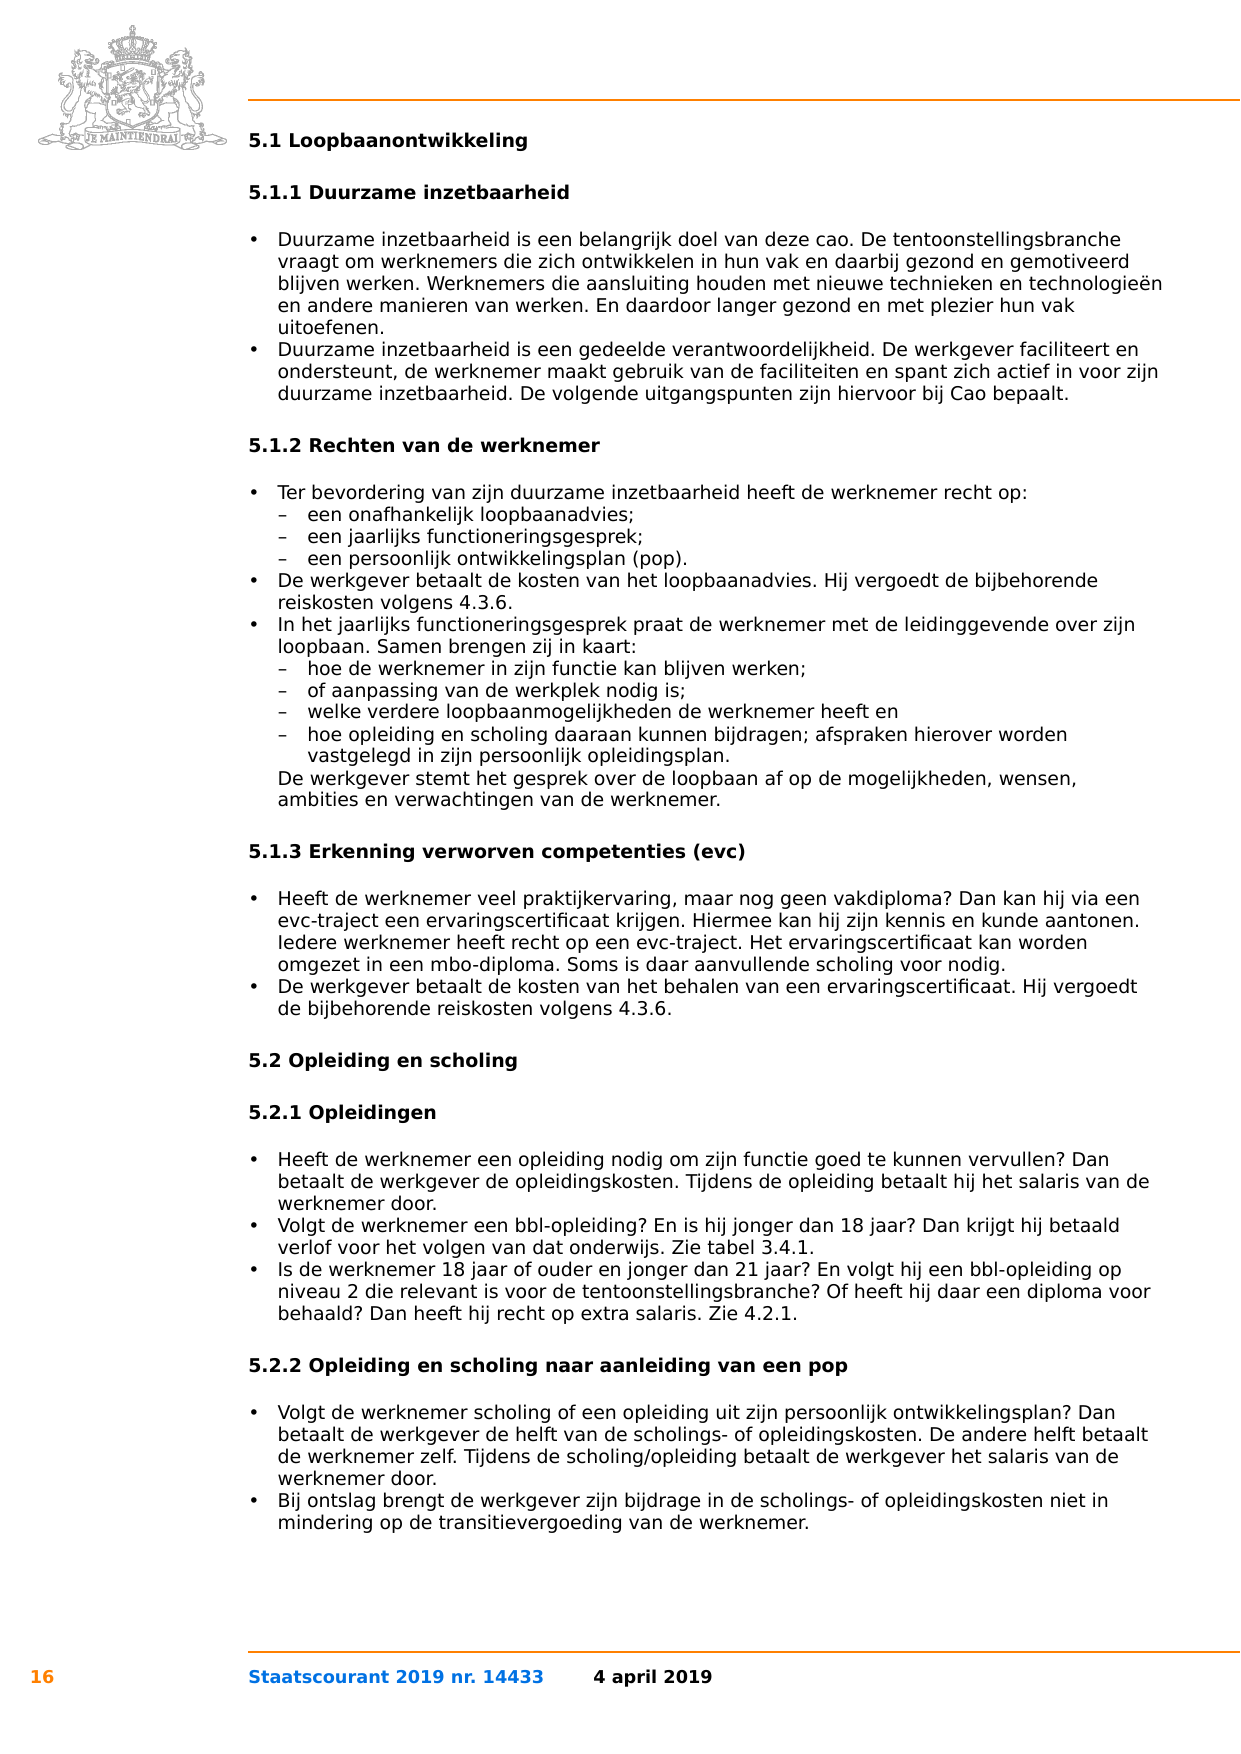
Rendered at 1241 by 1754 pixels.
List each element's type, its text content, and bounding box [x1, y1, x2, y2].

text • Ter bevordering van zijn duurzame inzetbaarheid heeft de werknemer recht op: [248, 482, 1163, 504]
picture [38, 25, 227, 150]
text • Volgt de werknemer scholing of een opleiding uit zijn persoonlijk ontwikkelingsplan? Dan betaalt de werkgever de helft van de scholings- of opleidingskosten. De andere helft betaalt de werknemer zelf. Tijdens de scholing/opleiding betaalt de werkgever het salaris van de werknemer door. [248, 1402, 1163, 1490]
text – of aanpassing van de werkplek nodig is; [278, 679, 1163, 701]
subtitle 5.1 Loopbaanontwikkeling [248, 130, 1163, 152]
text – hoe opleiding en scholing daaraan kunnen bijdragen; afspraken hierover worden vastgelegd in zijn persoonlijk opleidingsplan. [278, 723, 1163, 767]
subtitle 5.2 Opleiding en scholing [248, 1050, 1163, 1072]
text – een jaarlijks functioneringsgesprek; [278, 526, 1163, 548]
text • Is de werknemer 18 jaar of ouder en jonger dan 21 jaar? En volgt hij een bbl-opleiding op niveau 2 die relevant is voor de tentoonstellingsbranche? Of heeft hij daar een diploma voor behaald? Dan heeft hij recht op extra salaris. Zie 4.2.1. [248, 1259, 1163, 1325]
subtitle 5.2.2 Opleiding en scholing naar aanleiding van een pop [248, 1355, 1163, 1377]
text • De werkgever betaalt de kosten van het behalen van een ervaringscertificaat. Hij vergoedt de bijbehorende reiskosten volgens 4.3.6. [248, 976, 1163, 1020]
subtitle 5.1.2 Rechten van de werknemer [248, 435, 1163, 457]
subtitle 5.2.1 Opleidingen [248, 1102, 1163, 1124]
text • Heeft de werknemer veel praktijkervaring, maar nog geen vakdiploma? Dan kan hij via een evc-traject een ervaringscertificaat krijgen. Hiermee kan hij zijn kennis en kunde aantonen. Iedere werknemer heeft recht op een evc-traject. Het ervaringscertificaat kan worden omgezet in een mbo-diploma. Soms is daar aanvullende scholing voor nodig. [248, 888, 1163, 976]
subtitle 5.1.3 Erkenning verworven competenties (evc) [248, 841, 1163, 863]
text • Heeft de werknemer een opleiding nodig om zijn functie goed te kunnen vervullen? Dan betaalt de werkgever de opleidingskosten. Tijdens de opleiding betaalt hij het salaris van de werknemer door. [248, 1149, 1163, 1215]
text • Volgt de werknemer een bbl-opleiding? En is hij jonger dan 18 jaar? Dan krijgt hij betaald verlof voor het volgen van dat onderwijs. Zie tabel 3.4.1. [248, 1215, 1163, 1259]
text – hoe de werknemer in zijn functie kan blijven werken; [278, 657, 1163, 679]
text • Duurzame inzetbaarheid is een belangrijk doel van deze cao. De tentoonstellingsbranche vraagt om werknemers die zich ontwikkelen in hun vak en daarbij gezond en gemotiveerd blijven werken. Werknemers die aansluiting houden met nieuwe technieken en technologieën en andere manieren van werken. En daardoor langer gezond en met plezier hun vak uitoefenen. [248, 229, 1163, 339]
text • De werkgever betaalt de kosten van het loopbaanadvies. Hij vergoedt de bijbehorende reiskosten volgens 4.3.6. [248, 569, 1163, 613]
text – een onafhankelijk loopbaanadvies; [278, 504, 1163, 526]
text • Duurzame inzetbaarheid is een gedeelde verantwoordelijkheid. De werkgever faciliteert en ondersteunt, de werknemer maakt gebruik van de faciliteiten en spant zich actief in voor zijn duurzame inzetbaarheid. De volgende uitgangspunten zijn hiervoor bij Cao bepaalt. [248, 339, 1163, 405]
text – welke verdere loopbaanmogelijkheden de werknemer heeft en [278, 701, 1163, 723]
text De werkgever stemt het gesprek over de loopbaan af op de mogelijkheden, wensen, ambities en verwachtingen van de werknemer. [277, 767, 1163, 811]
subtitle 5.1.1 Duurzame inzetbaarheid [248, 182, 1163, 204]
text – een persoonlijk ontwikkelingsplan (pop). [278, 548, 1163, 569]
text • Bij ontslag brengt de werkgever zijn bijdrage in de scholings- of opleidingskosten niet in mindering op de transitievergoeding van de werknemer. [248, 1490, 1163, 1534]
text • In het jaarlijks functioneringsgesprek praat de werknemer met de leidinggevende over zijn loopbaan. Samen brengen zij in kaart: [248, 613, 1163, 657]
